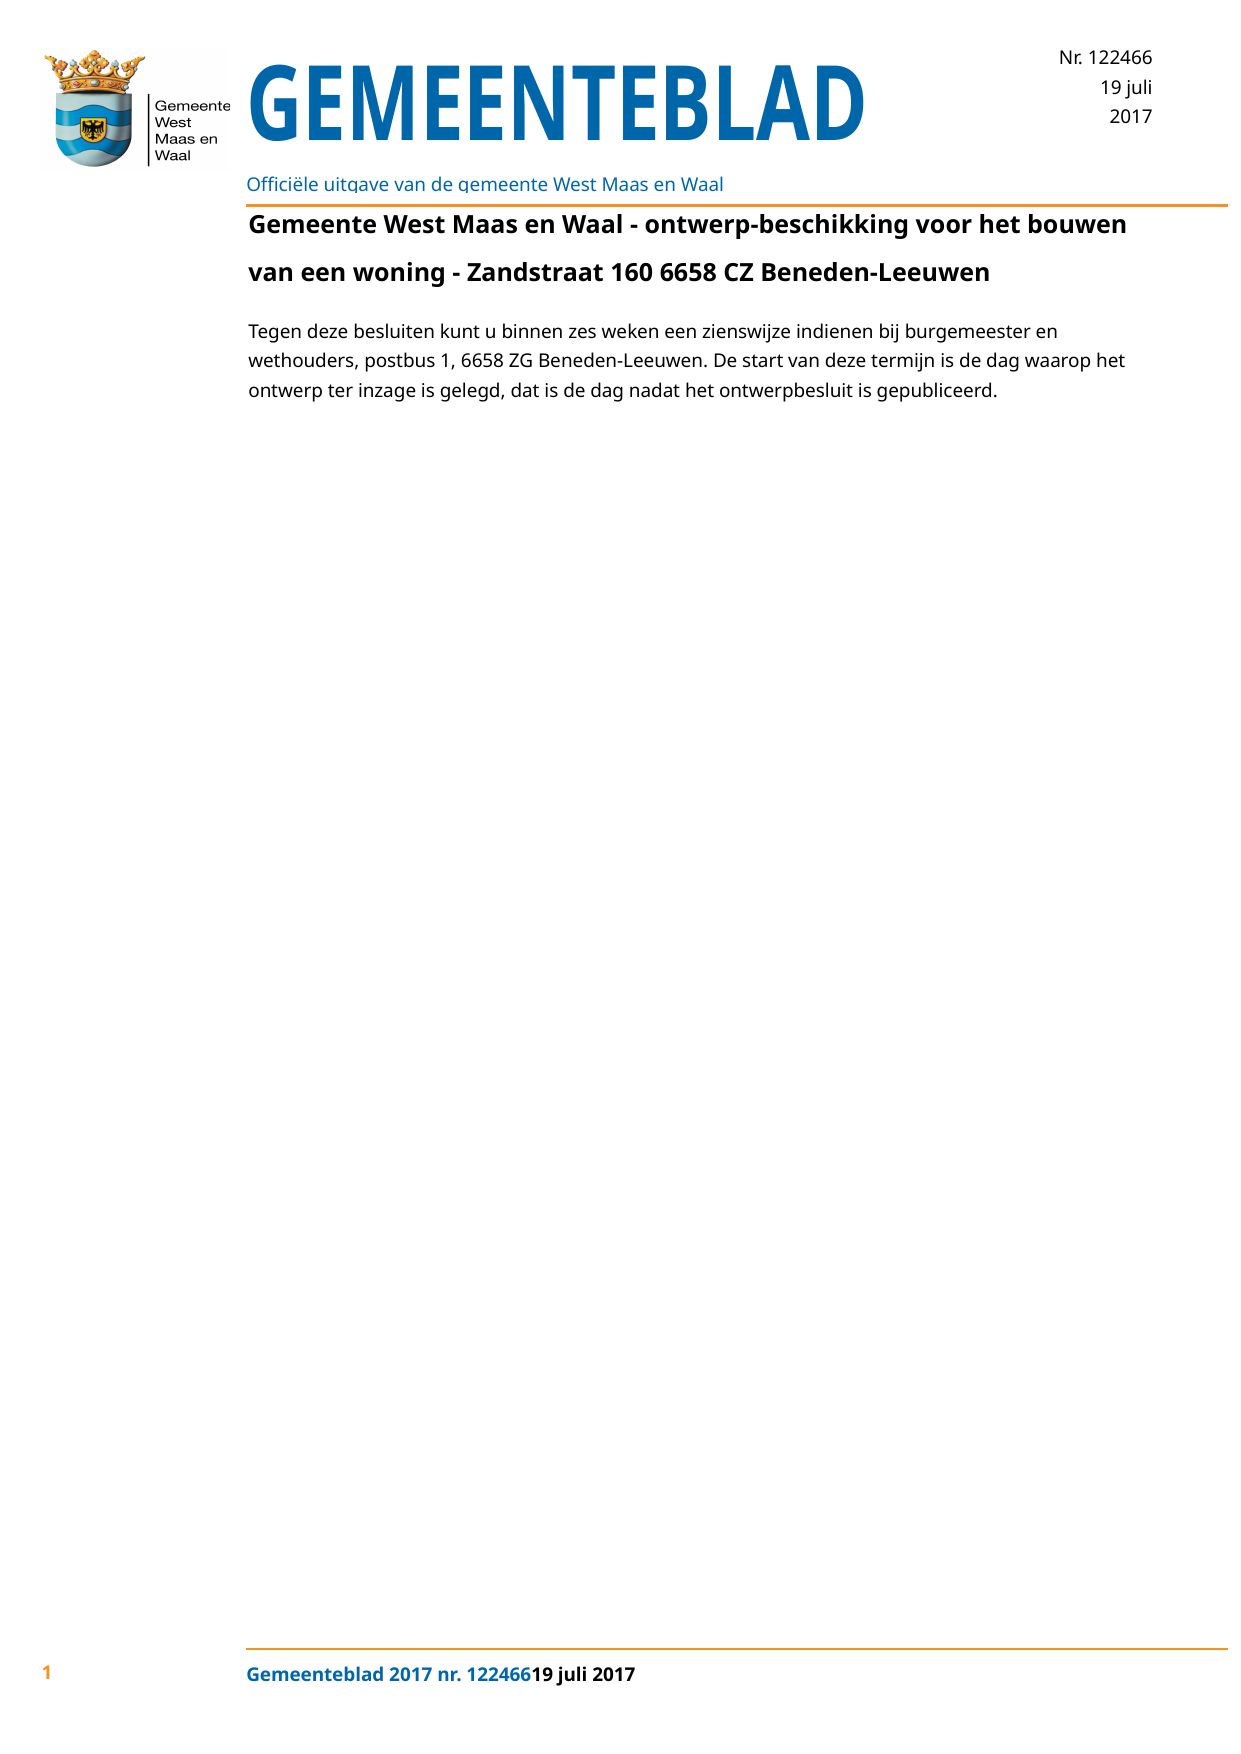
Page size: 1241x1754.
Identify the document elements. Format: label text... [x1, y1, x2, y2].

text Tegen deze besluiten kunt u binnen zes weken een zienswijze indienen bij burgemeester en wethouders, postbus 1, 6658 ZG Beneden-Leeuwen. De start van deze termijn is de dag waarop het ontwerp ter inzage is gelegd, dat is de dag nadat het ontwerpbesluit is gepubliceerd. [248, 318, 1152, 403]
text Gemeente West Maas en Waal - ontwerp-beschikking voor het bouwen van een woning - Zandstraat 160 6658 CZ Beneden-Leeuwen [248, 207, 1152, 288]
picture [41, 47, 231, 172]
